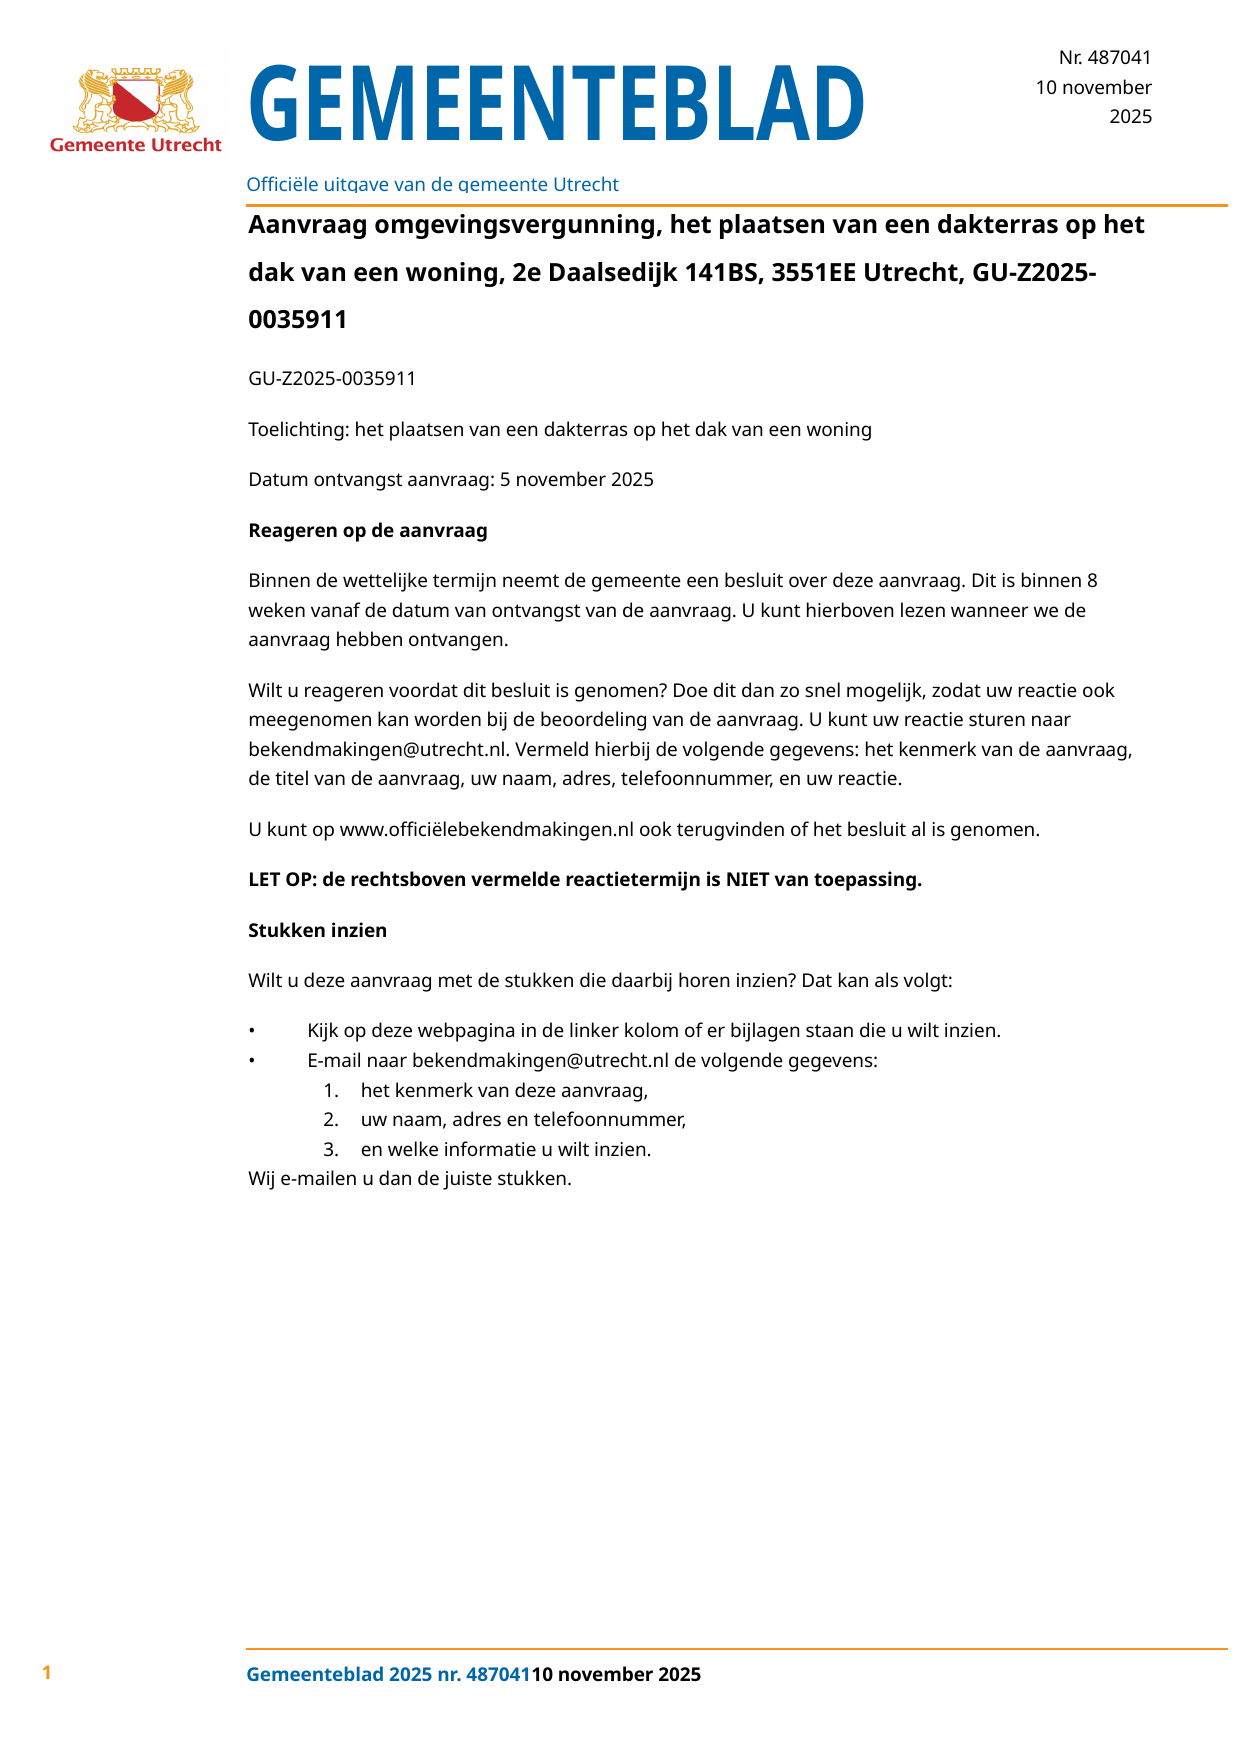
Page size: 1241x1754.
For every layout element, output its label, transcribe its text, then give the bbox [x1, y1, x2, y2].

text Aanvraag omgevingsvergunning, het plaatsen van een dakterras op het dak van een woning, 2e Daalsedijk 141BS, 3551EE Utrecht, GU-Z2025-0035911 [248, 207, 1152, 336]
list uw naam, adres en telefoonnummer, [323, 1106, 1152, 1132]
text Binnen de wettelijke termijn neemt de gemeente een besluit over deze aanvraag. Dit is binnen 8 weken vanaf de datum van ontvangst van de aanvraag. U kunt hierboven lezen wanneer we de aanvraag hebben ontvangen. [248, 567, 1152, 652]
text Datum ontvangst aanvraag: 5 november 2025 [248, 466, 1152, 492]
picture [41, 47, 231, 172]
text Reageren op de aanvraag [248, 517, 1152, 542]
text LET OP: de rechtsboven vermelde reactietermijn is NIET van toepassing. [248, 866, 1152, 892]
text Wilt u reageren voordat dit besluit is genomen? Doe dit dan zo snel mogelijk, zodat uw reactie ook meegenomen kan worden bij de beoordeling van de aanvraag. U kunt uw reactie sturen naar bekendmakingen@utrecht.nl. Vermeld hierbij de volgende gegevens: het kenmerk van de aanvraag, de titel van de aanvraag, uw naam, adres, telefoonnummer, en uw reactie. [248, 677, 1152, 791]
text Stukken inzien [248, 917, 1152, 942]
text GU-Z2025-0035911 [248, 366, 1152, 391]
text Wilt u deze aanvraag met de stukken die daarbij horen inzien? Dat kan als volgt: [248, 967, 1152, 993]
list E-mail naar bekendmakingen@utrecht.nl de volgende gegevens: [248, 1047, 1152, 1073]
list en welke informatie u wilt inzien. [323, 1136, 1152, 1162]
text Toelichting: het plaatsen van een dakterras op het dak van een woning [248, 416, 1152, 442]
list het kenmerk van deze aanvraag, [323, 1077, 1152, 1102]
text Wij e-mailen u dan de juiste stukken. [248, 1166, 1152, 1191]
list Kijk op deze webpagina in de linker kolom of er bijlagen staan die u wilt inzien. [248, 1018, 1152, 1043]
text U kunt op www.officiëlebekendmakingen.nl ook terugvinden of het besluit al is genomen. [248, 816, 1152, 842]
